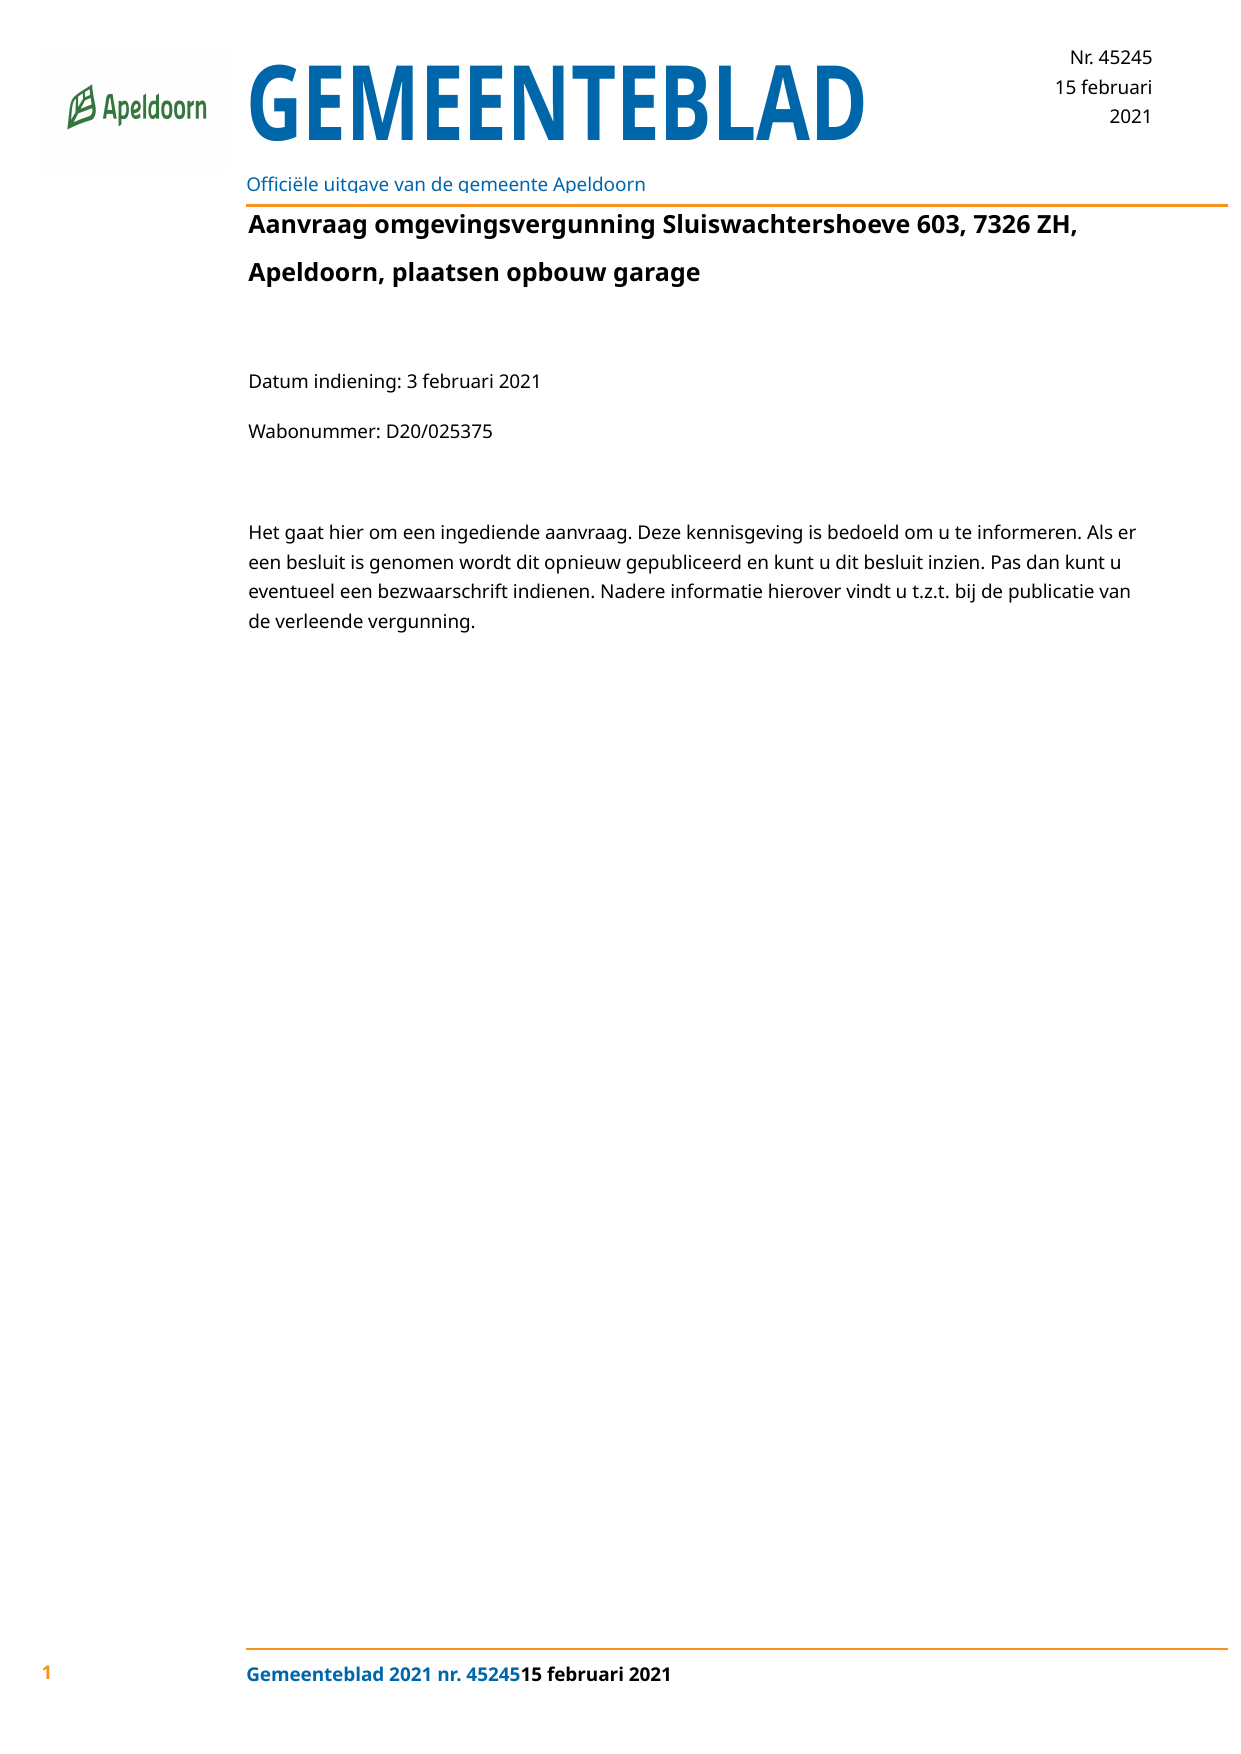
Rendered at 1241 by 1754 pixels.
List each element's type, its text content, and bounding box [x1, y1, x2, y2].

text Wabonummer: D20/025375 [248, 419, 1152, 444]
text Het gaat hier om een ingediende aanvraag. Deze kennisgeving is bedoeld om u te informeren. Als er een besluit is genomen wordt dit opnieuw gepubliceerd en kunt u dit besluit inzien. Pas dan kunt u eventueel een bezwaarschrift indienen. Nadere informatie hierover vindt u t.z.t. bij de publicatie van de verleende vergunning. [248, 519, 1152, 634]
text Aanvraag omgevingsvergunning Sluiswachtershoeve 603, 7326 ZH, Apeldoorn, plaatsen opbouw garage [248, 207, 1152, 288]
text Datum indiening: 3 februari 2021 [248, 368, 1152, 394]
picture [41, 47, 231, 172]
